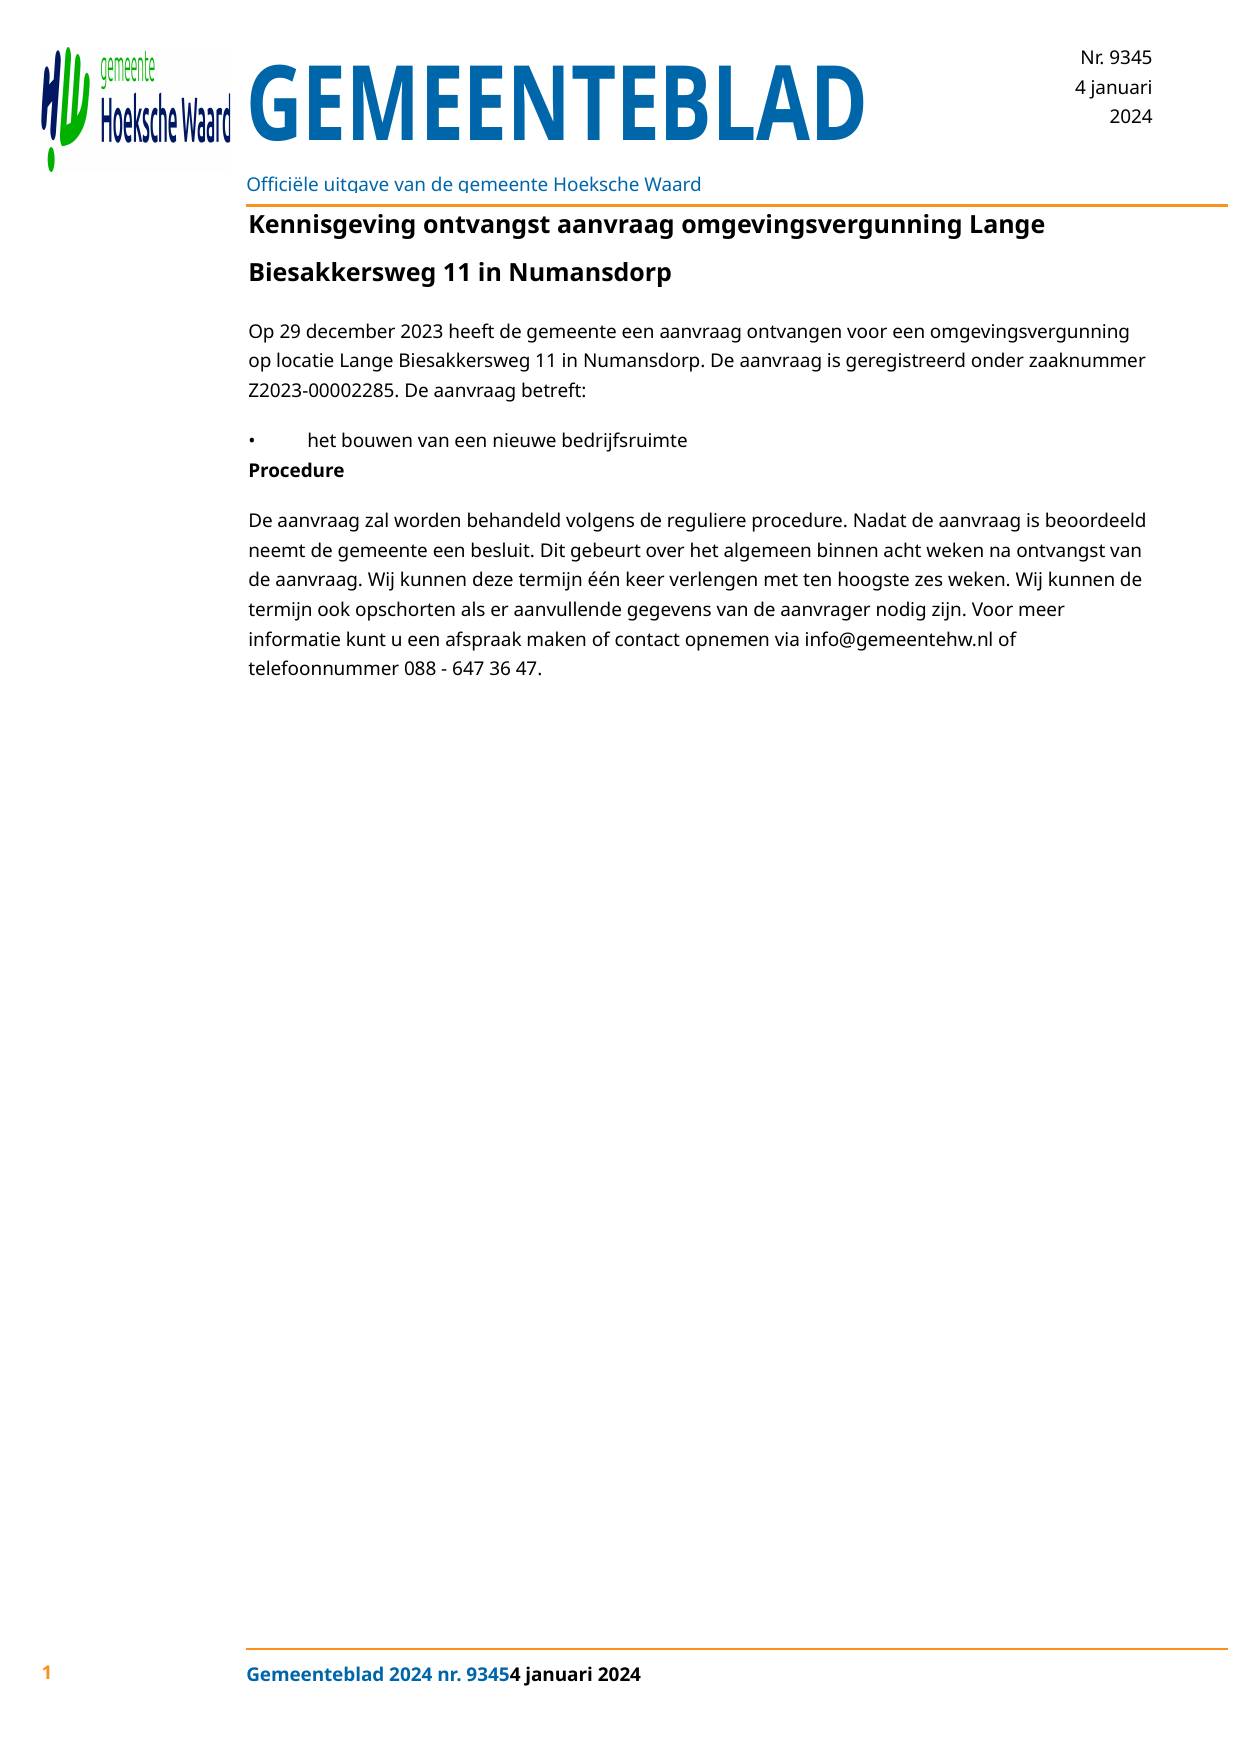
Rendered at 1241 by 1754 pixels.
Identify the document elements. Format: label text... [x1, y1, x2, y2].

text Op 29 december 2023 heeft de gemeente een aanvraag ontvangen voor een omgevingsvergunning op locatie Lange Biesakkersweg 11 in Numansdorp. De aanvraag is geregistreerd onder zaaknummer Z2023-00002285. De aanvraag betreft: [248, 318, 1152, 403]
picture [41, 47, 231, 172]
list het bouwen van een nieuwe bedrijfsruimte [248, 427, 1152, 453]
text De aanvraag zal worden behandeld volgens de reguliere procedure. Nadat de aanvraag is beoordeeld neemt de gemeente een besluit. Dit gebeurt over het algemeen binnen acht weken na ontvangst van de aanvraag. Wij kunnen deze termijn één keer verlengen met ten hoogste zes weken. Wij kunnen de termijn ook opschorten als er aanvullende gegevens van de aanvrager nodig zijn. Voor meer informatie kunt u een afspraak maken of contact opnemen via info@gemeentehw.nl of telefoonnummer 088 - 647 36 47. [248, 507, 1152, 681]
text Procedure [248, 457, 1152, 483]
text Kennisgeving ontvangst aanvraag omgevingsvergunning Lange Biesakkersweg 11 in Numansdorp [248, 207, 1152, 288]
